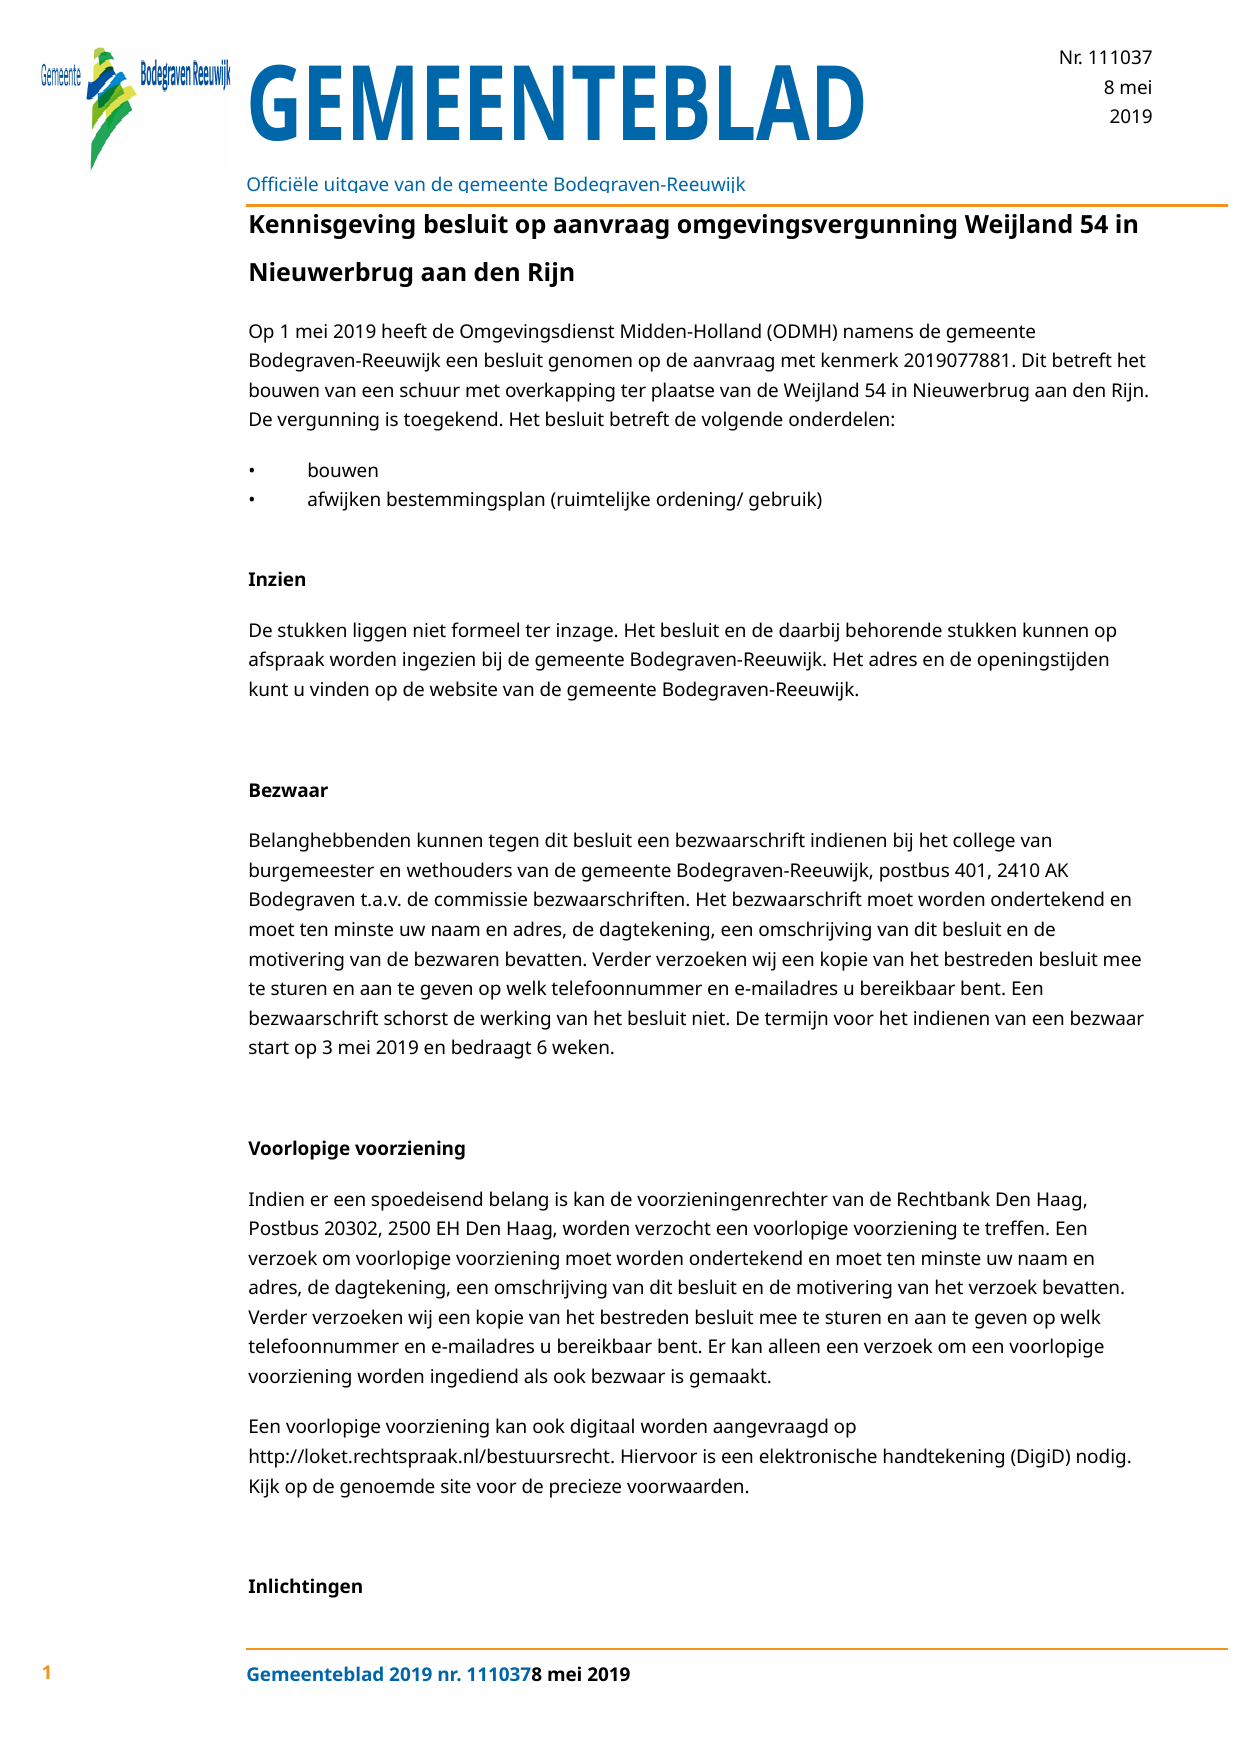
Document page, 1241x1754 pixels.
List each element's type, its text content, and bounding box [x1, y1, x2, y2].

text Voorlopige voorziening [248, 1135, 1152, 1161]
text Kennisgeving besluit op aanvraag omgevingsvergunning Weijland 54 in Nieuwerbrug aan den Rijn [248, 207, 1152, 288]
text Inzien [248, 567, 1152, 592]
text Indien er een spoedeisend belang is kan de voorzieningenrechter van de Rechtbank Den Haag, Postbus 20302, 2500 EH Den Haag, worden verzocht een voorlopige voorziening te treffen. Een verzoek om voorlopige voorziening moet worden ondertekend en moet ten minste uw naam en adres, de dagtekening, een omschrijving van dit besluit en de motivering van het verzoek bevatten. Verder verzoeken wij een kopie van het bestreden besluit mee te sturen en aan te geven op welk telefoonnummer en e-mailadres u bereikbaar bent. Er kan alleen een verzoek om een voorlopige voorziening worden ingediend als ook bezwaar is gemaakt. [248, 1186, 1152, 1389]
text De stukken liggen niet formeel ter inzage. Het besluit en de daarbij behorende stukken kunnen op afspraak worden ingezien bij de gemeente Bodegraven-Reeuwijk. Het adres en de openingstijden kunt u vinden op de website van de gemeente Bodegraven-Reeuwijk. [248, 617, 1152, 702]
list afwijken bestemmingsplan (ruimtelijke ordening/ gebruik) [248, 487, 1152, 512]
text Op 1 mei 2019 heeft de Omgevingsdienst Midden-Holland (ODMH) namens de gemeente Bodegraven-Reeuwijk een besluit genomen op de aanvraag met kenmerk 2019077881. Dit betreft het bouwen van een schuur met overkapping ter plaatse van de Weijland 54 in Nieuwerbrug aan den Rijn. De vergunning is toegekend. Het besluit betreft de volgende onderdelen: [248, 318, 1152, 432]
picture [41, 47, 231, 172]
text Bezwaar [248, 777, 1152, 803]
text Inlichtingen [248, 1574, 1152, 1599]
list bouwen [248, 457, 1152, 483]
text Een voorlopige voorziening kan ook digitaal worden aangevraagd op http://loket.rechtspraak.nl/bestuursrecht. Hiervoor is een elektronische handtekening (DigiD) nodig. Kijk op de genoemde site voor de precieze voorwaarden. [248, 1414, 1152, 1499]
text Belanghebbenden kunnen tegen dit besluit een bezwaarschrift indienen bij het college van burgemeester en wethouders van de gemeente Bodegraven-Reeuwijk, postbus 401, 2410 AK Bodegraven t.a.v. de commissie bezwaarschriften. Het bezwaarschrift moet worden ondertekend en moet ten minste uw naam en adres, de dagtekening, een omschrijving van dit besluit en de motivering van de bezwaren bevatten. Verder verzoeken wij een kopie van het bestreden besluit mee te sturen en aan te geven op welk telefoonnummer en e-mailadres u bereikbaar bent. Een bezwaarschrift schorst de werking van het besluit niet. De termijn voor het indienen van een bezwaar start op 3 mei 2019 en bedraagt 6 weken. [248, 827, 1152, 1060]
